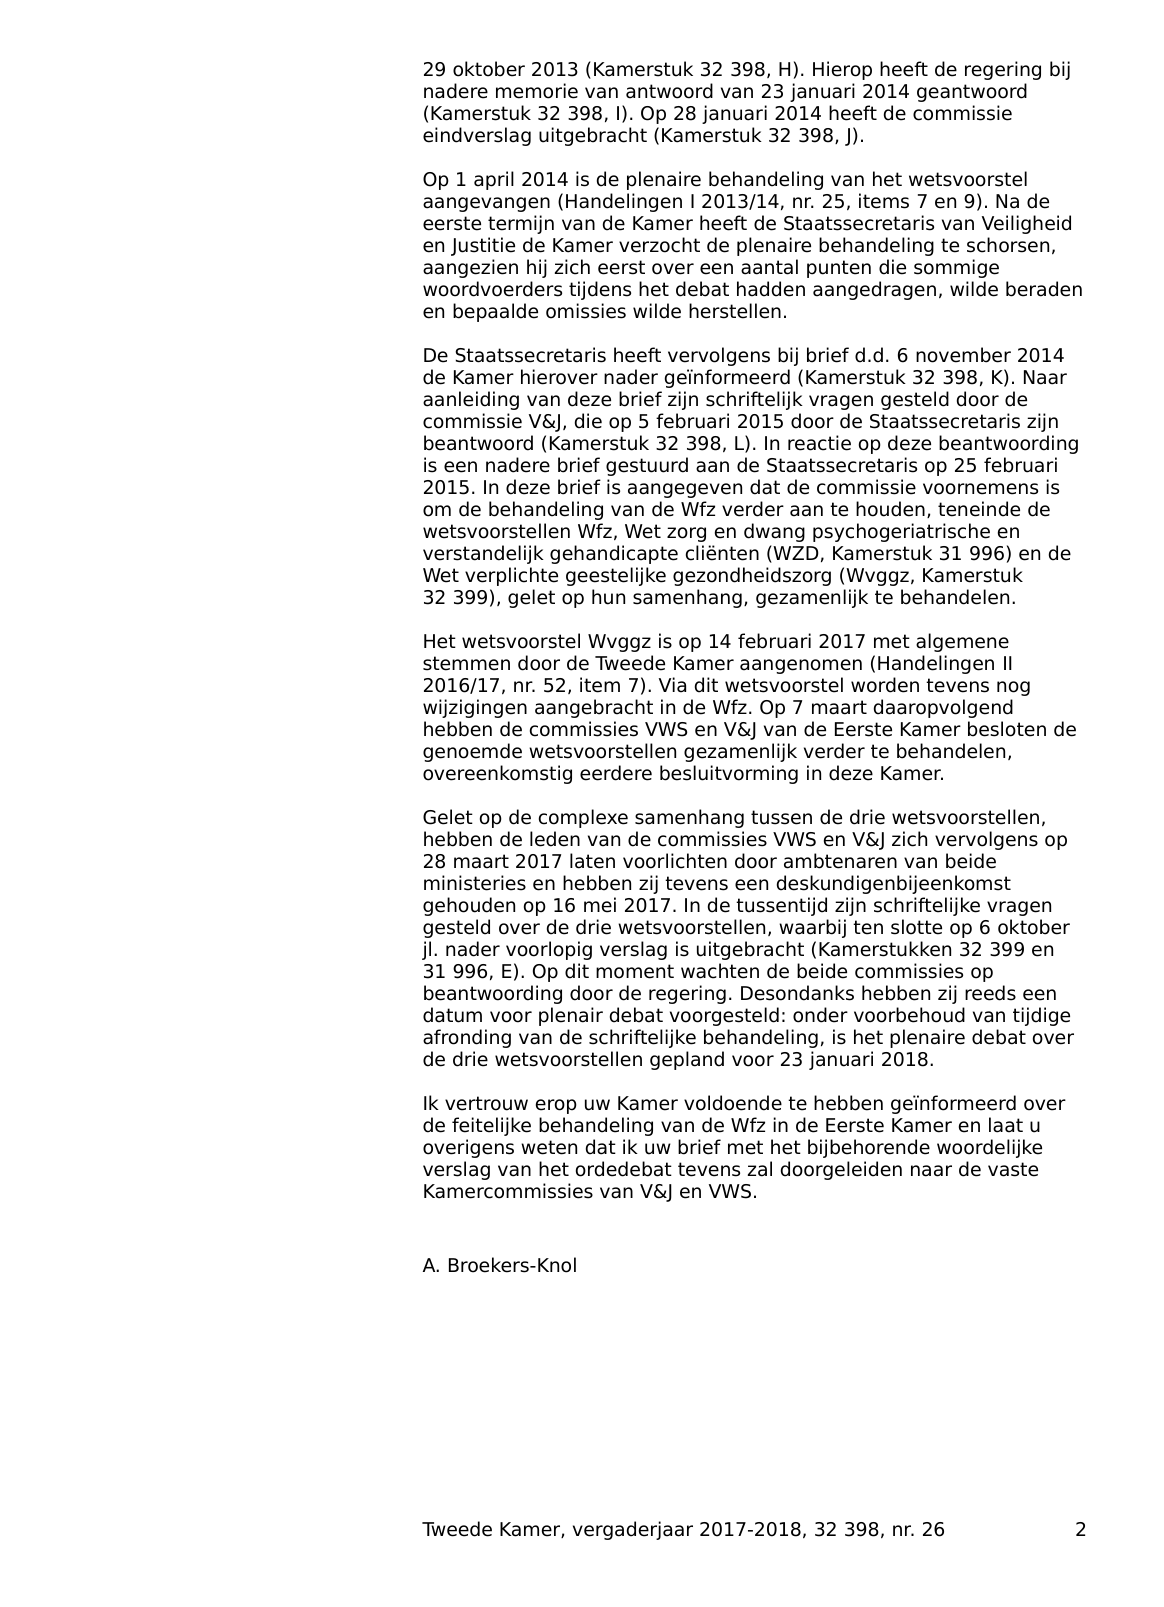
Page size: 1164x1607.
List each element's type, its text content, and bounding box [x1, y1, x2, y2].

text Ik vertrouw erop uw Kamer voldoende te hebben geïnformeerd over de feitelijke behandeling van de Wfz in de Eerste Kamer en laat u overigens weten dat ik uw brief met het bijbehorende woordelijke verslag van het ordedebat tevens zal doorgeleiden naar de vaste Kamercommissies van V&J en VWS. [422, 1093, 1087, 1203]
text Op 1 april 2014 is de plenaire behandeling van het wetsvoorstel aangevangen (Handelingen I 2013/14, nr. 25, items 7 en 9). Na de eerste termijn van de Kamer heeft de Staatssecretaris van Veiligheid en Justitie de Kamer verzocht de plenaire behandeling te schorsen, aangezien hij zich eerst over een aantal punten die sommige woordvoerders tijdens het debat hadden aangedragen, wilde beraden en bepaalde omissies wilde herstellen. [422, 169, 1087, 323]
text Het wetsvoorstel Wvggz is op 14 februari 2017 met algemene stemmen door de Tweede Kamer aangenomen (Handelingen II 2016/17, nr. 52, item 7). Via dit wetsvoorstel worden tevens nog wijzigingen aangebracht in de Wfz. Op 7 maart daaropvolgend hebben de commissies VWS en V&J van de Eerste Kamer besloten de genoemde wetsvoorstellen gezamenlijk verder te behandelen, overeenkomstig eerdere besluitvorming in deze Kamer. [422, 631, 1087, 785]
text Gelet op de complexe samenhang tussen de drie wetsvoorstellen, hebben de leden van de commissies VWS en V&J zich vervolgens op 28 maart 2017 laten voorlichten door ambtenaren van beide ministeries en hebben zij tevens een deskundigenbijeenkomst gehouden op 16 mei 2017. In de tussentijd zijn schriftelijke vragen gesteld over de drie wetsvoorstellen, waarbij ten slotte op 6 oktober jl. nader voorlopig verslag is uitgebracht (Kamerstukken 32 399 en 31 996, E). Op dit moment wachten de beide commissies op beantwoording door de regering. Desondanks hebben zij reeds een datum voor plenair debat voorgesteld: onder voorbehoud van tijdige afronding van de schriftelijke behandeling, is het plenaire debat over de drie wetsvoorstellen gepland voor 23 januari 2018. [422, 807, 1087, 1071]
text A. Broekers-Knol [422, 1233, 1087, 1277]
text De Staatssecretaris heeft vervolgens bij brief d.d. 6 november 2014 de Kamer hierover nader geïnformeerd (Kamerstuk 32 398, K). Naar aanleiding van deze brief zijn schriftelijk vragen gesteld door de commissie V&J, die op 5 februari 2015 door de Staatssecretaris zijn beantwoord (Kamerstuk 32 398, L). In reactie op deze beantwoording is een nadere brief gestuurd aan de Staatssecretaris op 25 februari 2015. In deze brief is aangegeven dat de commissie voornemens is om de behandeling van de Wfz verder aan te houden, teneinde de wetsvoorstellen Wfz, Wet zorg en dwang psychogeriatrische en verstandelijk gehandicapte cliënten (WZD, Kamerstuk 31 996) en de Wet verplichte geestelijke gezondheidszorg (Wvggz, Kamerstuk 32 399), gelet op hun samenhang, gezamenlijk te behandelen. [422, 345, 1087, 609]
text 29 oktober 2013 (Kamerstuk 32 398, H). Hierop heeft de regering bij nadere memorie van antwoord van 23 januari 2014 geantwoord (Kamerstuk 32 398, I). Op 28 januari 2014 heeft de commissie eindverslag uitgebracht (Kamerstuk 32 398, J). [422, 59, 1087, 147]
